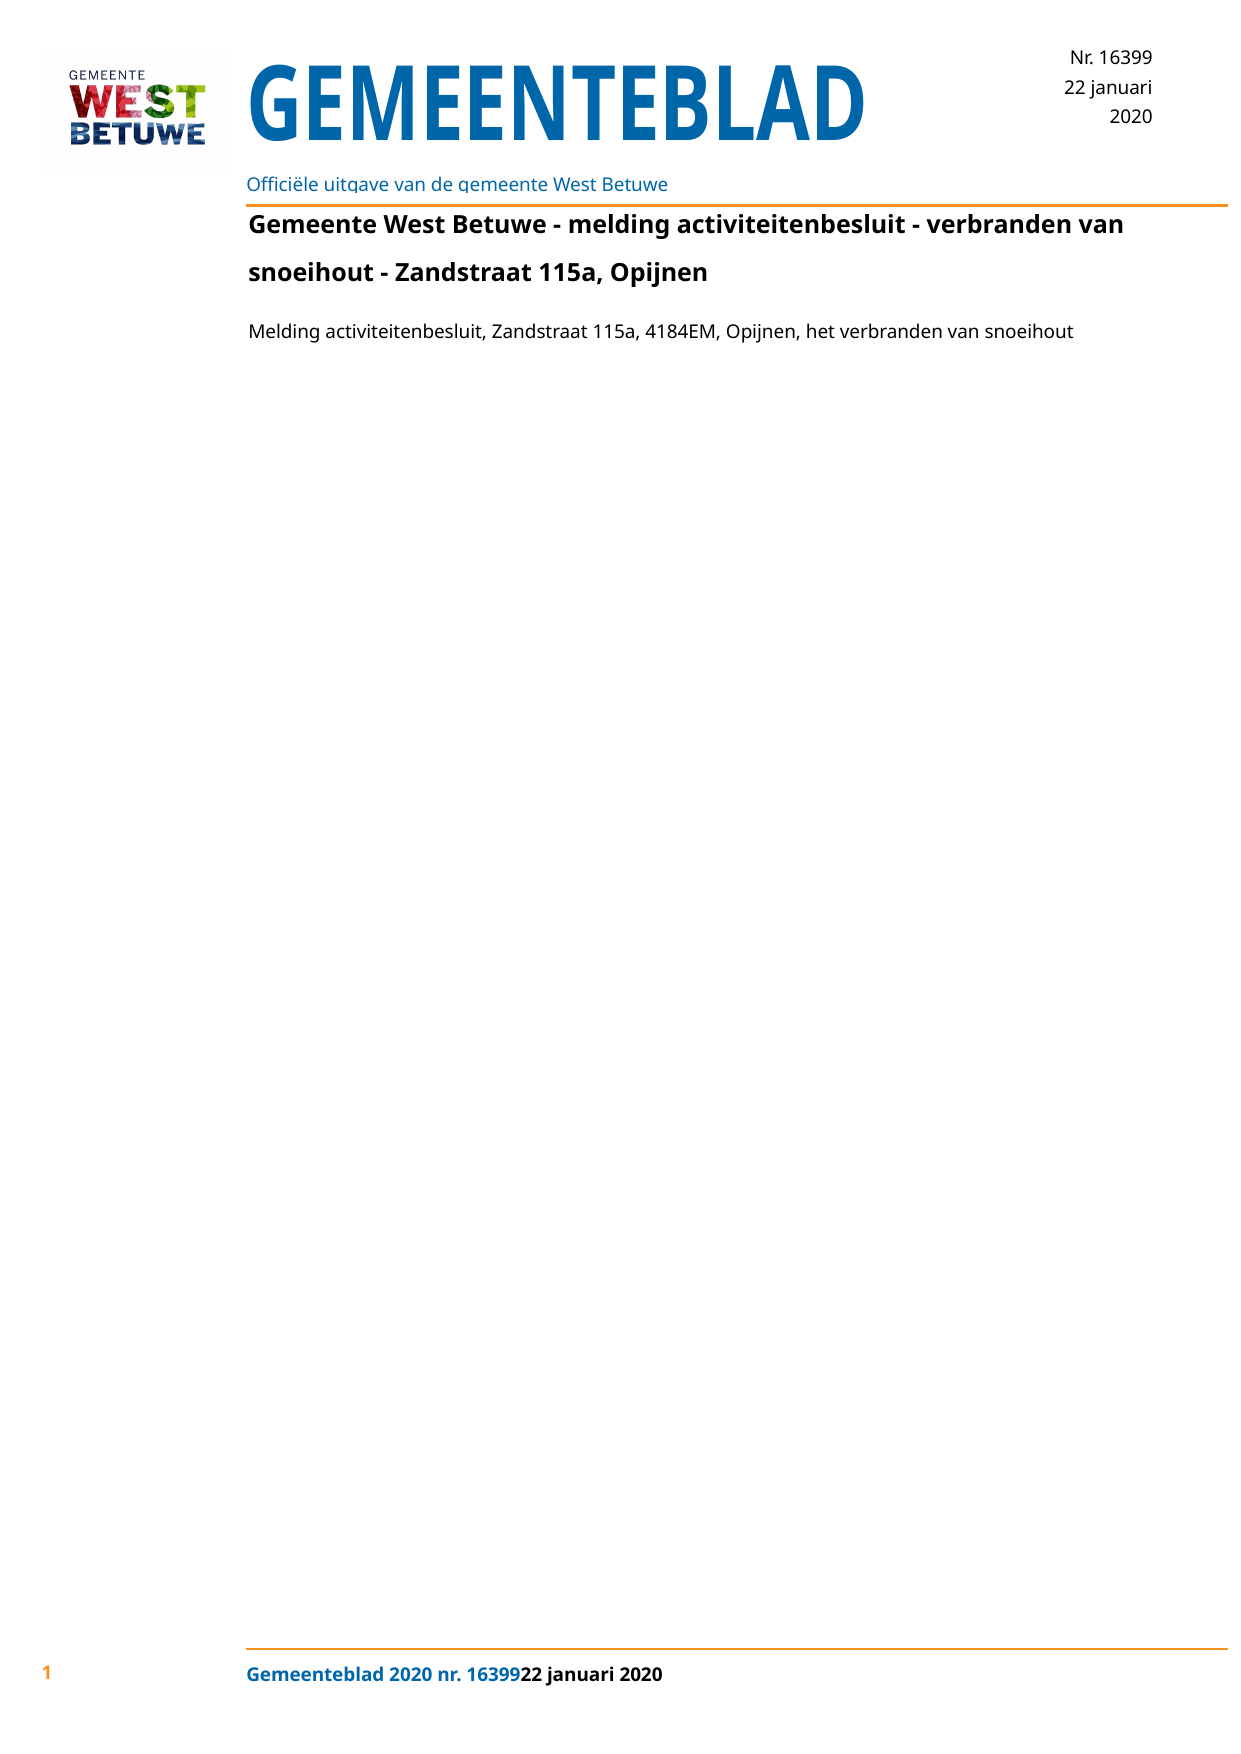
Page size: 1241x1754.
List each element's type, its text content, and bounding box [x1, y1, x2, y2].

text Melding activiteitenbesluit, Zandstraat 115a, 4184EM, Opijnen, het verbranden van snoeihout [248, 318, 1152, 344]
text Gemeente West Betuwe - melding activiteitenbesluit - verbranden van snoeihout - Zandstraat 115a, Opijnen [248, 207, 1152, 288]
picture [41, 47, 231, 172]
